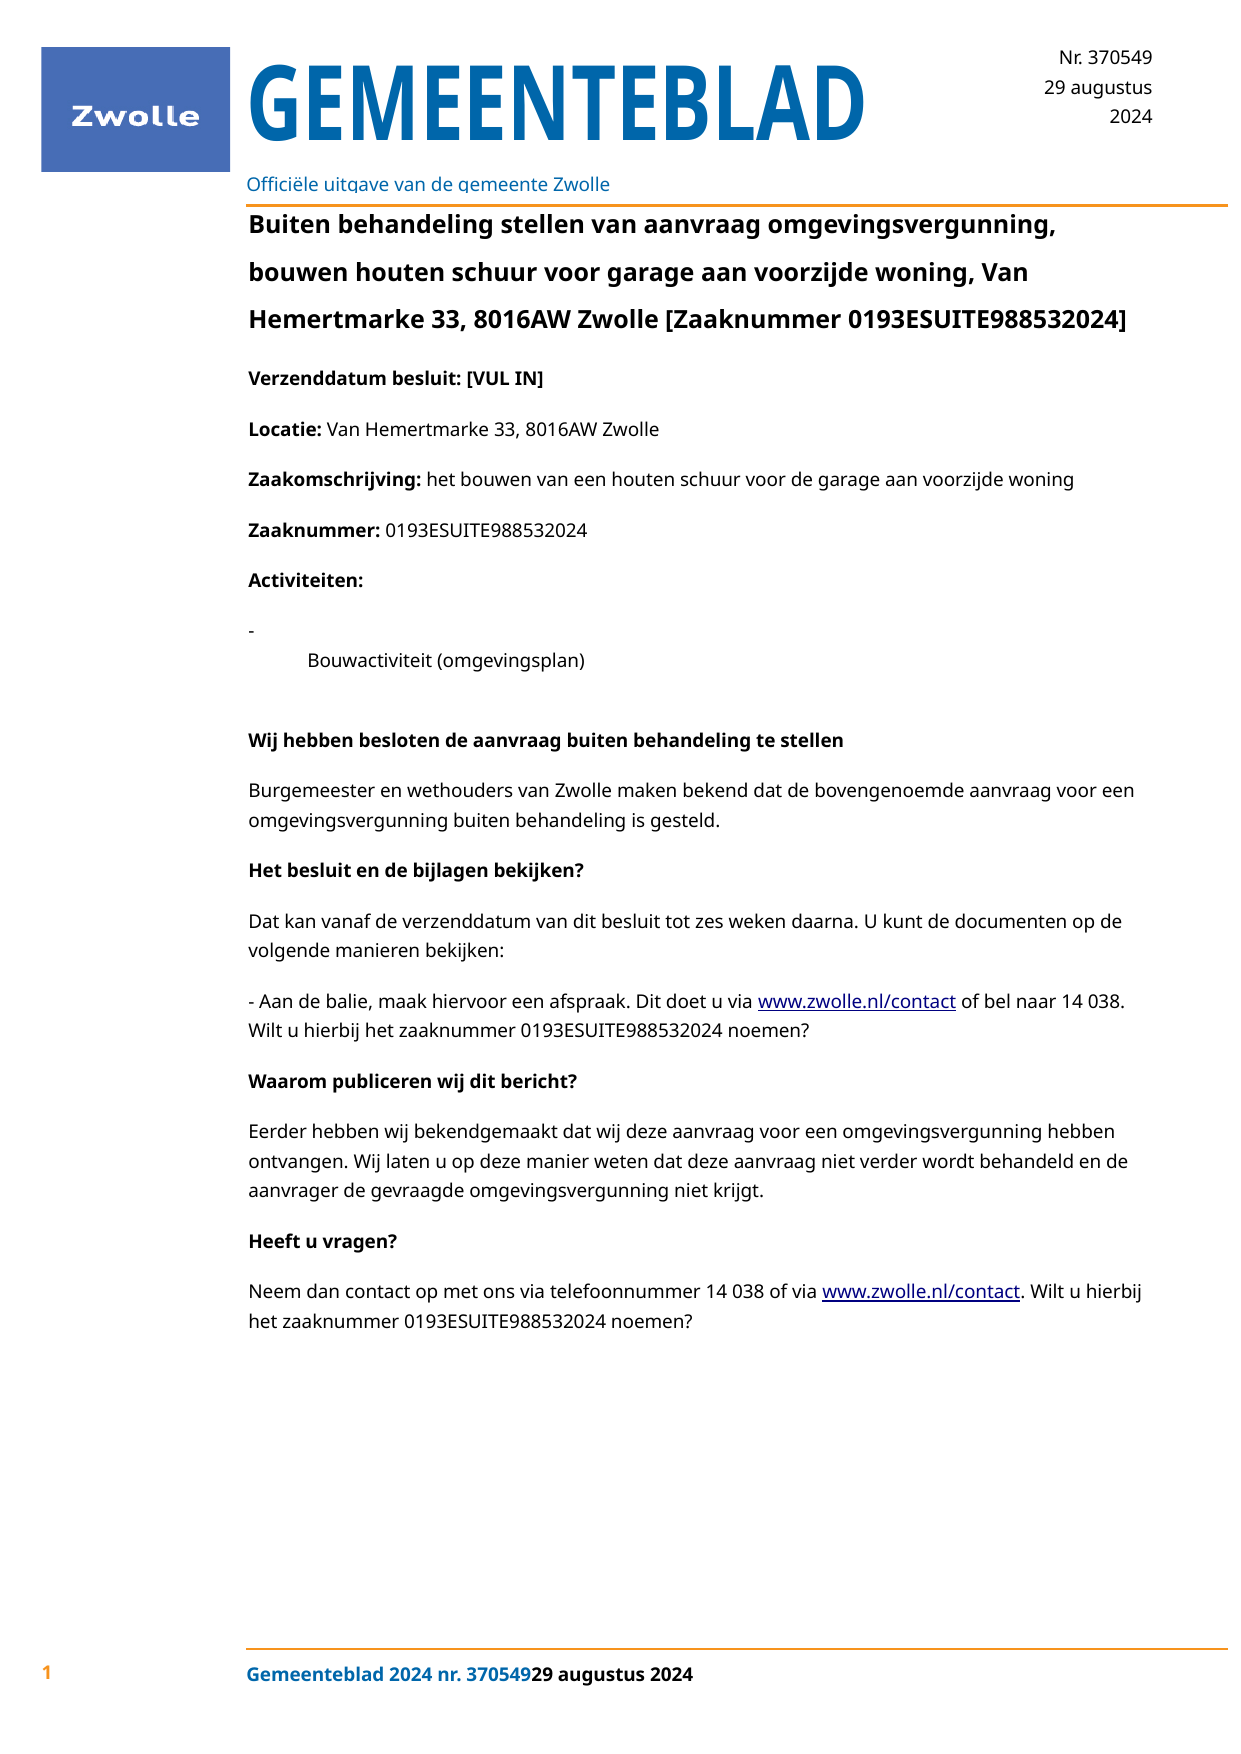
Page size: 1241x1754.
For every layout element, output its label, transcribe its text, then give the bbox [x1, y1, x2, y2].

text Buiten behandeling stellen van aanvraag omgevingsvergunning, bouwen houten schuur voor garage aan voorzijde woning, Van Hemertmarke 33, 8016AW Zwolle [Zaaknummer 0193ESUITE988532024] [248, 207, 1152, 336]
text Het besluit en de bijlagen bekijken? [248, 858, 1152, 883]
list Bouwactiviteit (omgevingsplan) [248, 647, 1152, 673]
text Heeft u vragen? [248, 1228, 1152, 1254]
text Locatie: Van Hemertmarke 33, 8016AW Zwolle [248, 416, 1152, 442]
picture [41, 47, 231, 172]
text Dat kan vanaf de verzenddatum van dit besluit tot zes weken daarna. U kunt de documenten op de volgende manieren bekijken: [248, 908, 1152, 963]
text Waarom publiceren wij dit bericht? [248, 1068, 1152, 1094]
text Burgemeester en wethouders van Zwolle maken bekend dat de bovengenoemde aanvraag voor een omgevingsvergunning buiten behandeling is gesteld. [248, 778, 1152, 833]
text Eerder hebben wij bekendgemaakt dat wij deze aanvraag voor een omgevingsvergunning hebben ontvangen. Wij laten u op deze manier weten dat deze aanvraag niet verder wordt behandeld en de aanvrager de gevraagde omgevingsvergunning niet krijgt. [248, 1118, 1152, 1203]
text Wij hebben besloten de aanvraag buiten behandeling te stellen [248, 727, 1152, 753]
text Zaakomschrijving: het bouwen van een houten schuur voor de garage aan voorzijde woning [248, 466, 1152, 492]
text - Aan de balie, maak hiervoor een afspraak. Dit doet u via www.zwolle.nl/contact of bel naar 14 038. Wilt u hierbij het zaaknummer 0193ESUITE988532024 noemen? [248, 988, 1152, 1043]
text Neem dan contact op met ons via telefoonnummer 14 038 of via www.zwolle.nl/contact. Wilt u hierbij het zaaknummer 0193ESUITE988532024 noemen? [248, 1278, 1152, 1334]
text Verzenddatum besluit: [VUL IN] [248, 366, 1152, 391]
text Activiteiten: [248, 567, 1152, 593]
text Zaaknummer: 0193ESUITE988532024 [248, 517, 1152, 542]
